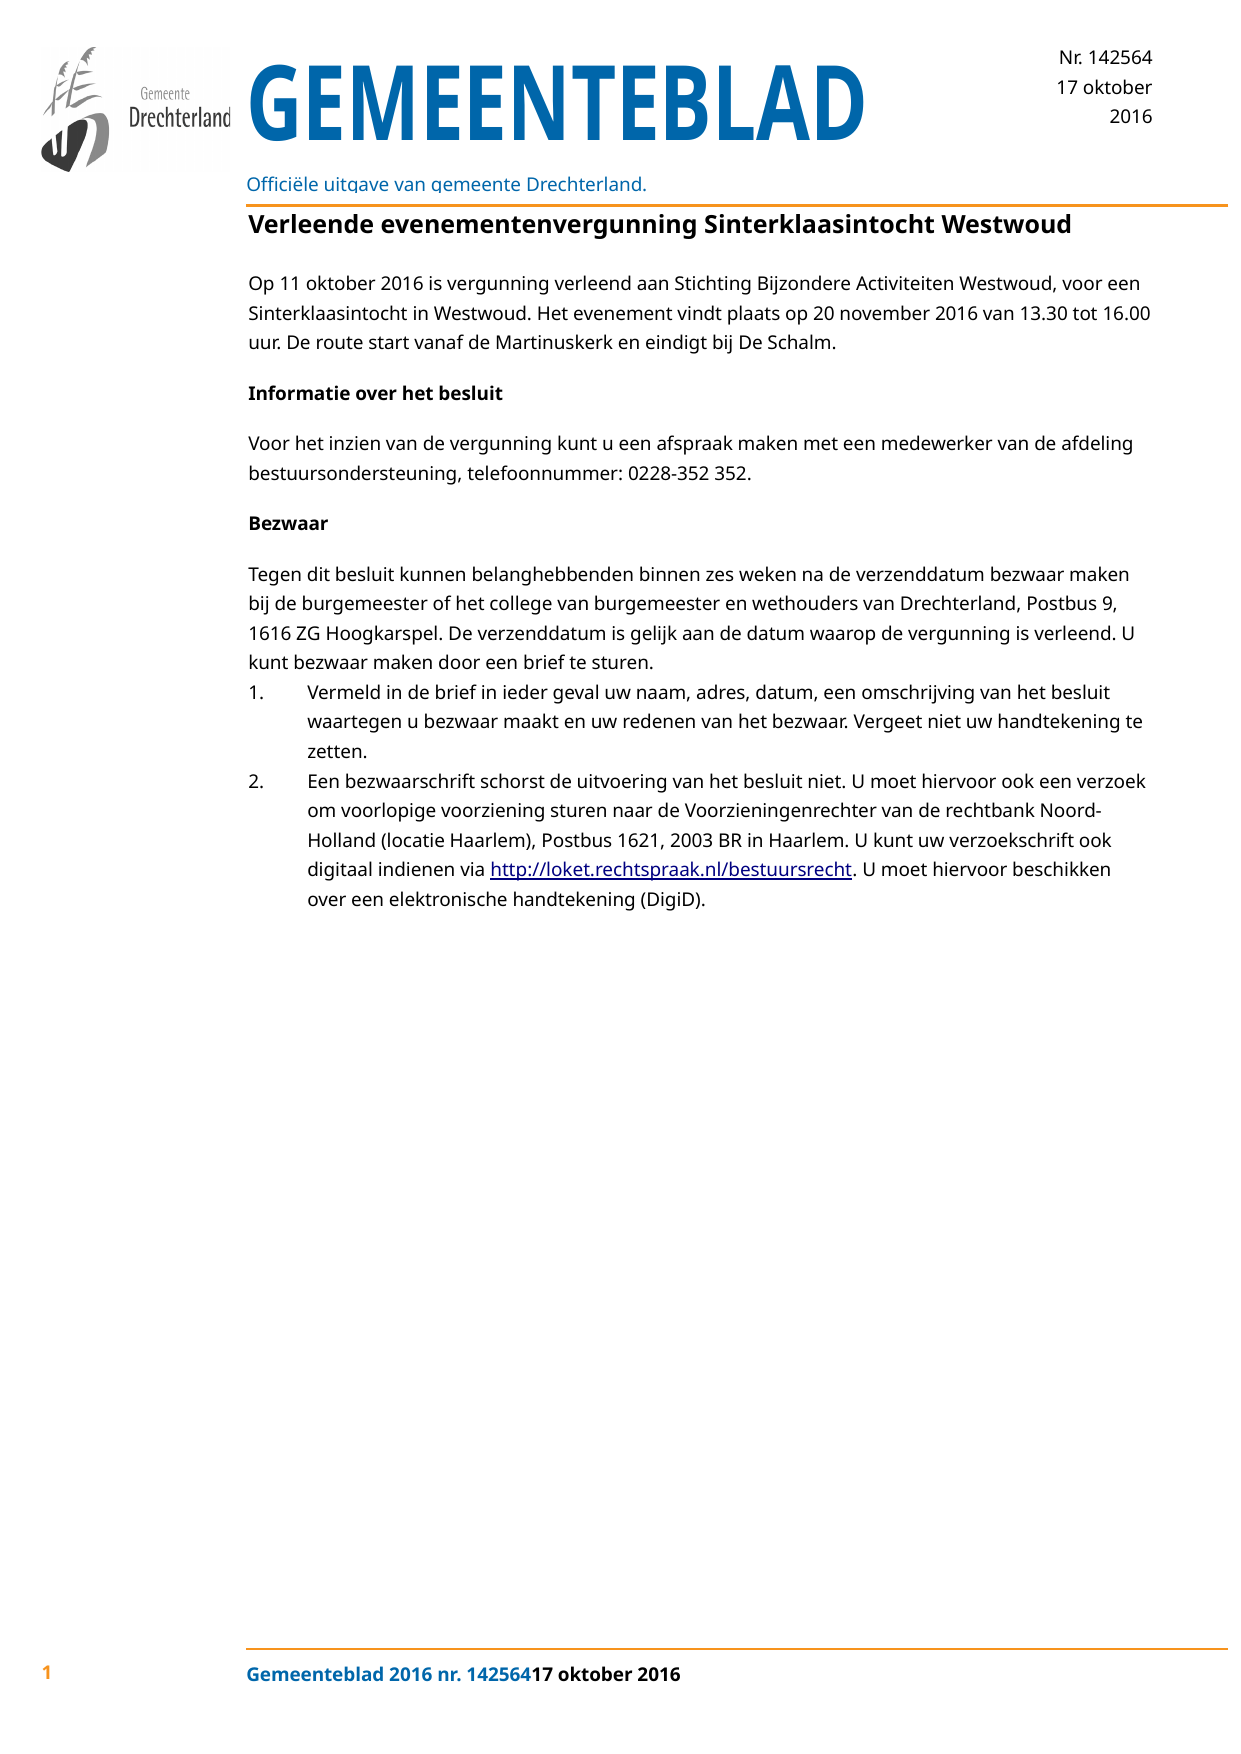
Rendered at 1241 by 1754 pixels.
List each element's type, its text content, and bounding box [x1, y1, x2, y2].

list Een bezwaarschrift schorst de uitvoering van het besluit niet. U moet hiervoor ook een verzoek om voorlopige voorziening sturen naar de Voorzieningenrechter van de rechtbank Noord-Holland (locatie Haarlem), Postbus 1621, 2003 BR in Haarlem. U kunt uw verzoekschrift ook digitaal indienen via http://loket.rechtspraak.nl/bestuursrecht. U moet hiervoor beschikken over een elektronische handtekening (DigiD). [248, 768, 1152, 912]
text Verleende evenementenvergunning Sinterklaasintocht Westwoud [248, 207, 1152, 241]
text Informatie over het besluit [248, 380, 1152, 406]
text Op 11 oktober 2016 is vergunning verleend aan Stichting Bijzondere Activiteiten Westwoud, voor een Sinterklaasintocht in Westwoud. Het evenement vindt plaats op 20 november 2016 van 13.30 tot 16.00 uur. De route start vanaf de Martinuskerk en eindigt bij De Schalm. [248, 270, 1152, 355]
text Bezwaar [248, 510, 1152, 536]
text Voor het inzien van de vergunning kunt u een afspraak maken met een medewerker van de afdeling bestuursondersteuning, telefoonnummer: 0228-352 352. [248, 430, 1152, 486]
text Tegen dit besluit kunnen belanghebbenden binnen zes weken na de verzenddatum bezwaar maken bij de burgemeester of het college van burgemeester en wethouders van Drechterland, Postbus 9, 1616 ZG Hoogkarspel. De verzenddatum is gelijk aan de datum waarop de vergunning is verleend. U kunt bezwaar maken door een brief te sturen. [248, 561, 1152, 675]
list Vermeld in de brief in ieder geval uw naam, adres, datum, een omschrijving van het besluit waartegen u bezwaar maakt en uw redenen van het bezwaar. Vergeet niet uw handtekening te zetten. [248, 679, 1152, 764]
picture [41, 47, 231, 172]
